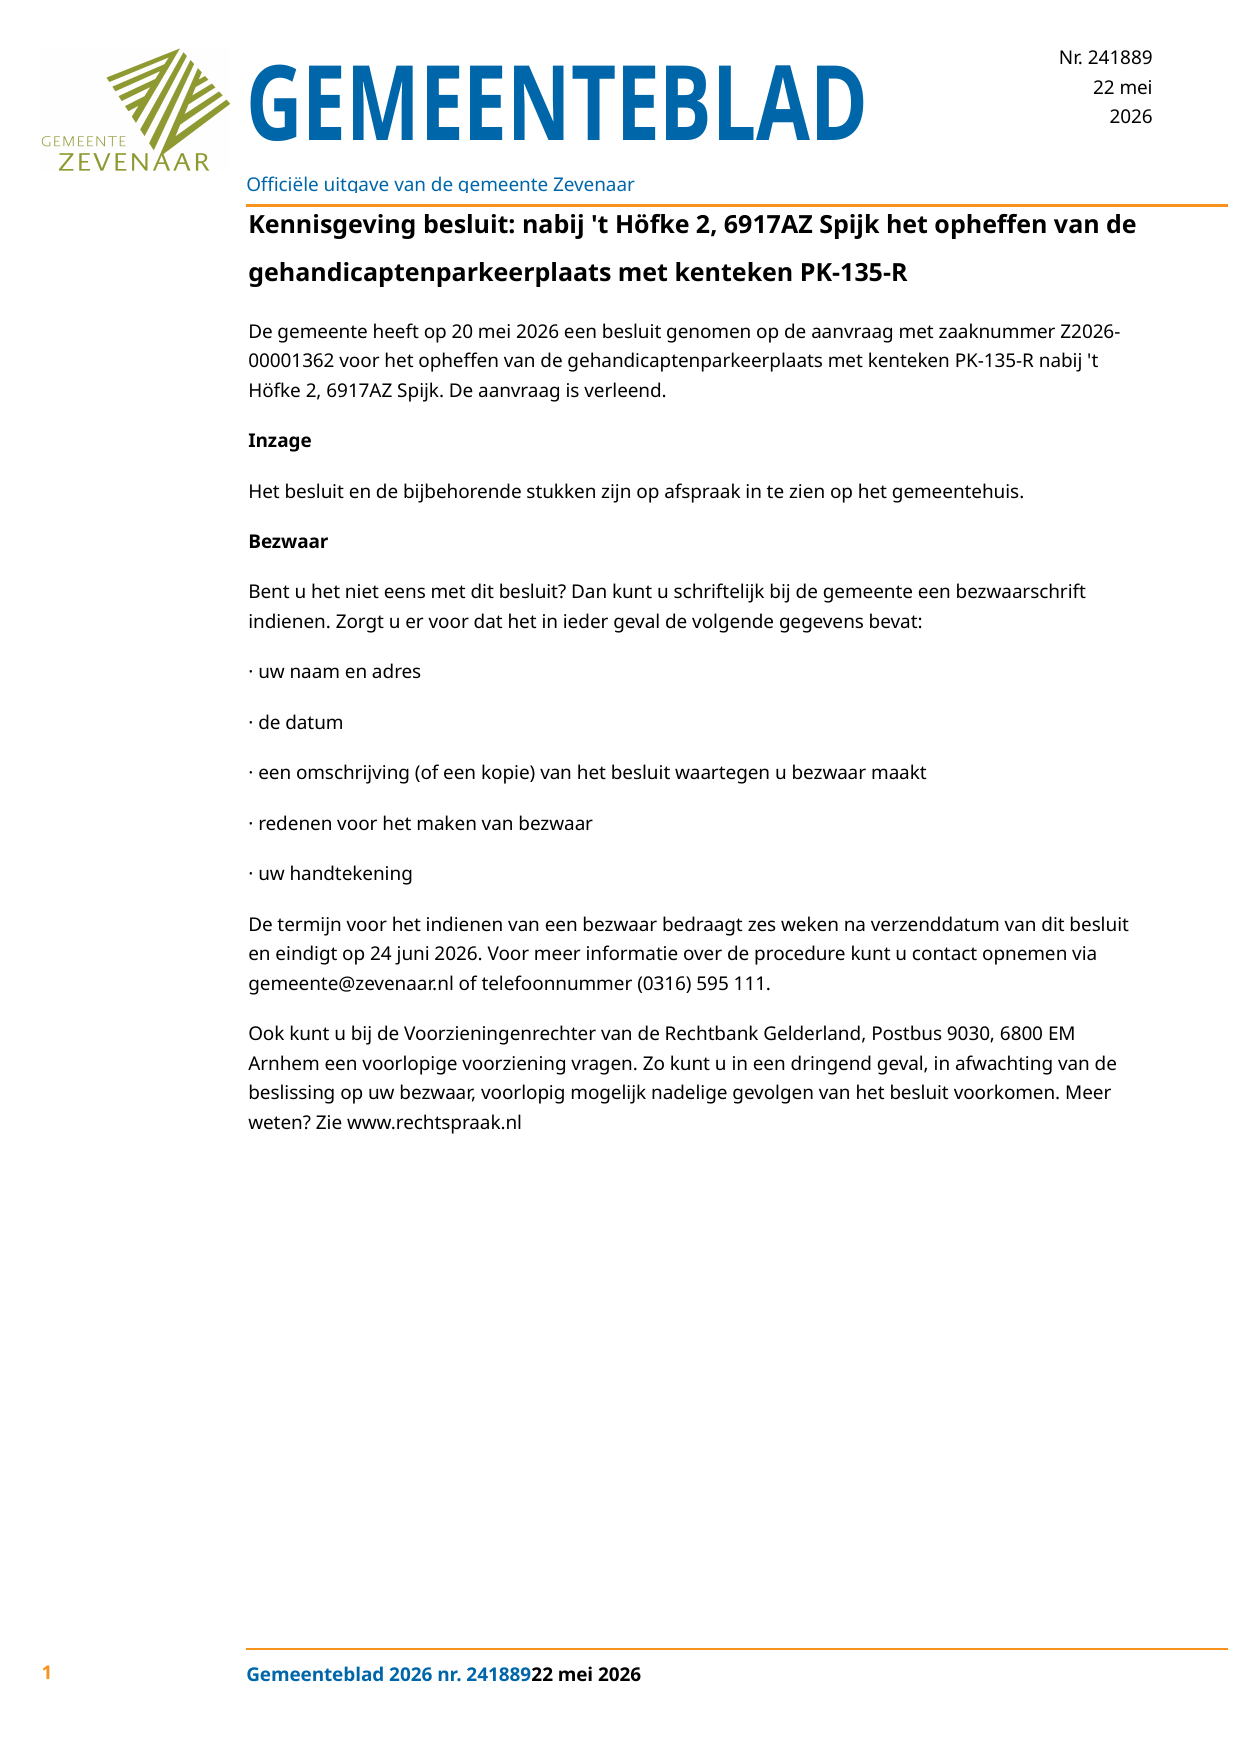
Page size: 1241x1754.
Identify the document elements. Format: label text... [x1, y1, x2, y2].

text · een omschrijving (of een kopie) van het besluit waartegen u bezwaar maakt [248, 759, 1152, 785]
text · de datum [248, 709, 1152, 735]
text Het besluit en de bijbehorende stukken zijn op afspraak in te zien op het gemeentehuis. [248, 478, 1152, 504]
text · uw handtekening [248, 860, 1152, 886]
text De termijn voor het indienen van een bezwaar bedraagt zes weken na verzenddatum van dit besluit en eindigt op 24 juni 2026. Voor meer informatie over de procedure kunt u contact opnemen via gemeente@zevenaar.nl of telefoonnummer (0316) 595 111. [248, 911, 1152, 996]
text Ook kunt u bij de Voorzieningenrechter van de Rechtbank Gelderland, Postbus 9030, 6800 EM Arnhem een voorlopige voorziening vragen. Zo kunt u in een dringend geval, in afwachting van de beslissing op uw bezwaar, voorlopig mogelijk nadelige gevolgen van het besluit voorkomen. Meer weten? Zie www.rechtspraak.nl [248, 1020, 1152, 1135]
text · redenen voor het maken van bezwaar [248, 810, 1152, 836]
text · uw naam en adres [248, 659, 1152, 684]
text Bent u het niet eens met dit besluit? Dan kunt u schriftelijk bij de gemeente een bezwaarschrift indienen. Zorgt u er voor dat het in ieder geval de volgende gegevens bevat: [248, 579, 1152, 634]
text Inzage [248, 427, 1152, 453]
text Kennisgeving besluit: nabij 't Höfke 2, 6917AZ Spijk het opheffen van de gehandicaptenparkeerplaats met kenteken PK-135-R [248, 207, 1152, 288]
text De gemeente heeft op 20 mei 2026 een besluit genomen op de aanvraag met zaaknummer Z2026-00001362 voor het opheffen van de gehandicaptenparkeerplaats met kenteken PK-135-R nabij 't Höfke 2, 6917AZ Spijk. De aanvraag is verleend. [248, 318, 1152, 403]
text Bezwaar [248, 528, 1152, 554]
picture [41, 47, 231, 172]
